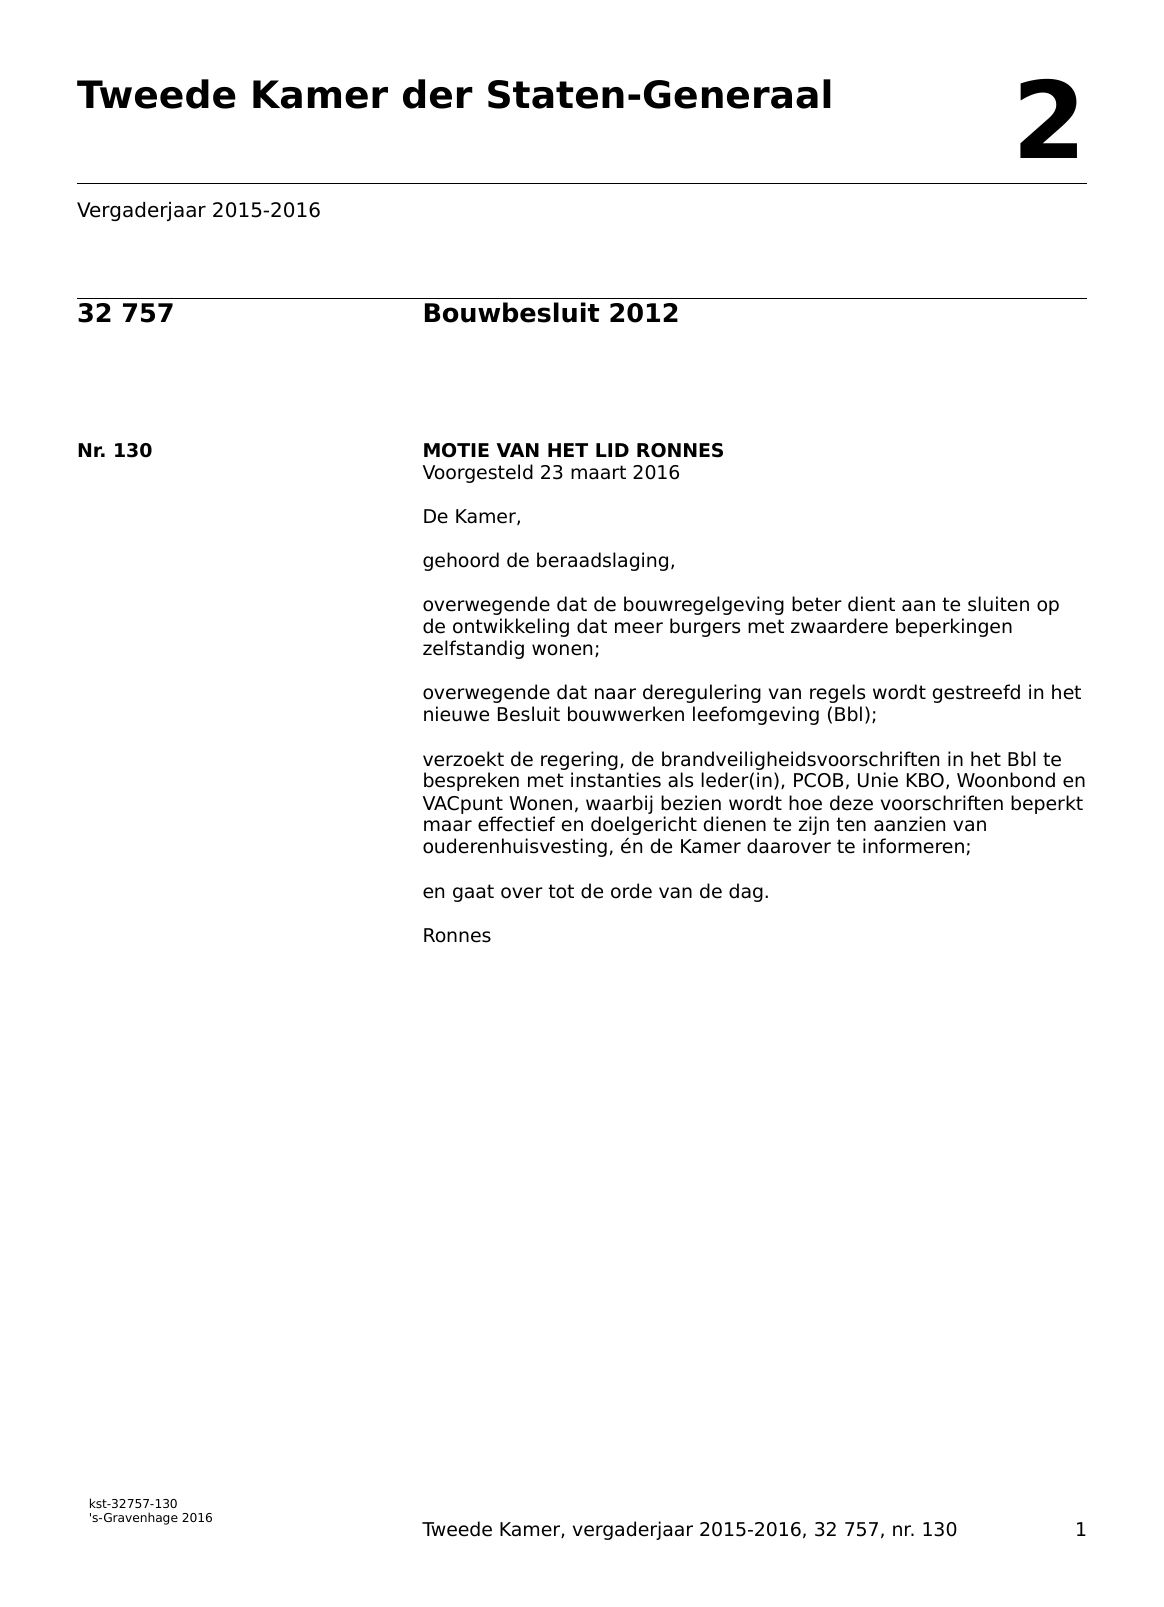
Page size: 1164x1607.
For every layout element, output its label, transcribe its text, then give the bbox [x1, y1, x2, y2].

subtitle 32 757 Bouwbesluit 2012 [77, 299, 1087, 329]
text Voorgesteld 23 maart 2016 [422, 462, 1087, 484]
text overwegende dat naar deregulering van regels wordt gestreefd in het nieuwe Besluit bouwwerken leefomgeving (Bbl); [422, 682, 1087, 726]
table_cell Vergaderjaar 2015-2016 [77, 184, 1087, 298]
text en gaat over tot de orde van de dag. [422, 881, 1087, 902]
table_header 2 [886, 59, 1087, 183]
table_header Tweede Kamer der Staten-Generaal [77, 59, 886, 183]
text verzoekt de regering, de brandveiligheidsvoorschriften in het Bbl te bespreken met instanties als leder(in), PCOB, Unie KBO, Woonbond en VACpunt Wonen, waarbij bezien wordt hoe deze voorschriften beperkt maar effectief en doelgericht dienen te zijn ten aanzien van ouderenhuisvesting, én de Kamer daarover te informeren; [422, 748, 1087, 858]
text kst-32757-130 [88, 1497, 323, 1511]
text 's-Gravenhage 2016 [88, 1511, 323, 1525]
text overwegende dat de bouwregelgeving beter dient aan te sluiten op de ontwikkeling dat meer burgers met zwaardere beperkingen zelfstandig wonen; [422, 594, 1087, 660]
text gehoord de beraadslaging, [422, 550, 1087, 572]
subtitle Nr. 130 MOTIE VAN HET LID RONNES [77, 440, 1087, 462]
text Ronnes [422, 925, 1087, 947]
text De Kamer, [422, 506, 1087, 528]
